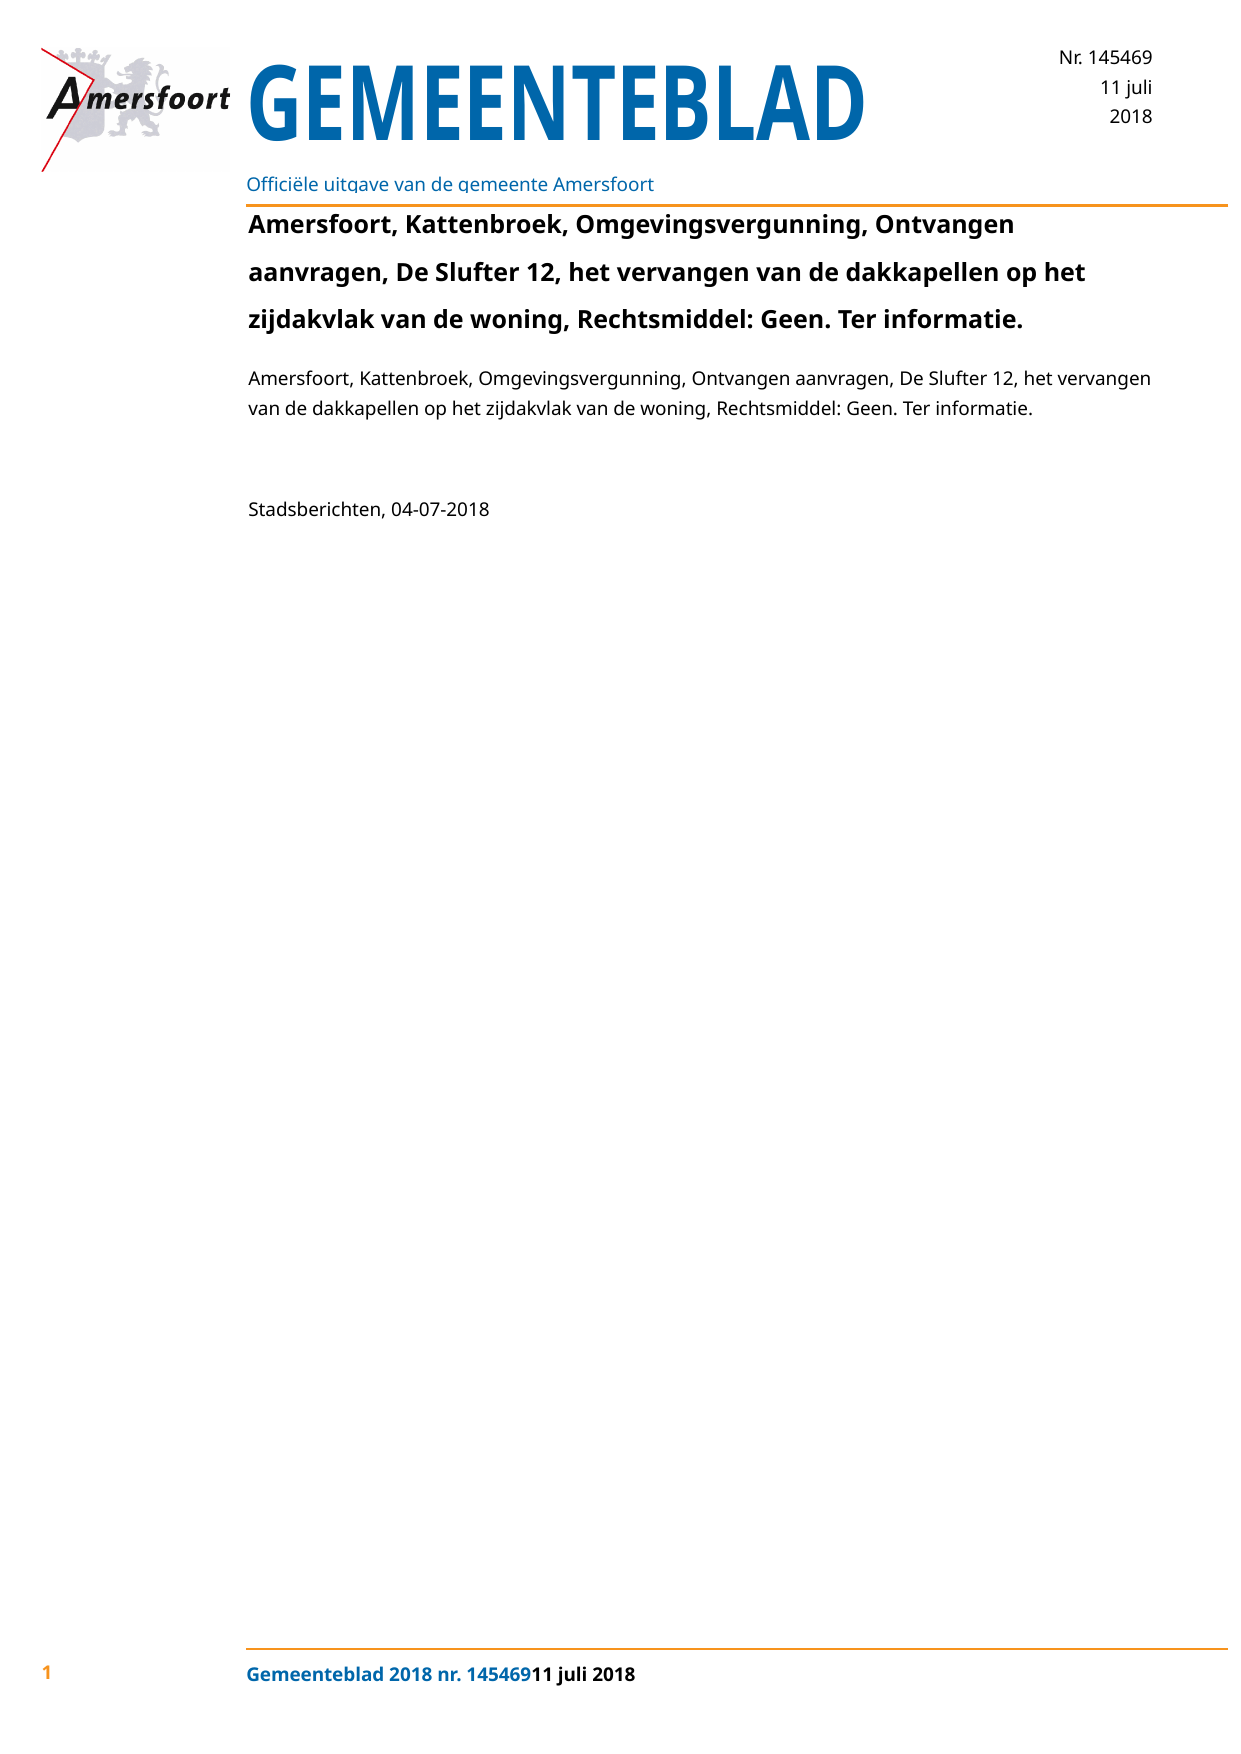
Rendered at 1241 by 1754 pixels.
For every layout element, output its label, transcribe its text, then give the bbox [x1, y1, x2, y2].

text Stadsberichten, 04-07-2018 [248, 496, 1152, 522]
picture [41, 47, 231, 172]
text Amersfoort, Kattenbroek, Omgevingsvergunning, Ontvangen aanvragen, De Slufter 12, het vervangen van de dakkapellen op het zijdakvlak van de woning, Rechtsmiddel: Geen. Ter informatie. [248, 366, 1152, 421]
text Amersfoort, Kattenbroek, Omgevingsvergunning, Ontvangen aanvragen, De Slufter 12, het vervangen van de dakkapellen op het zijdakvlak van de woning, Rechtsmiddel: Geen. Ter informatie. [248, 207, 1152, 336]
